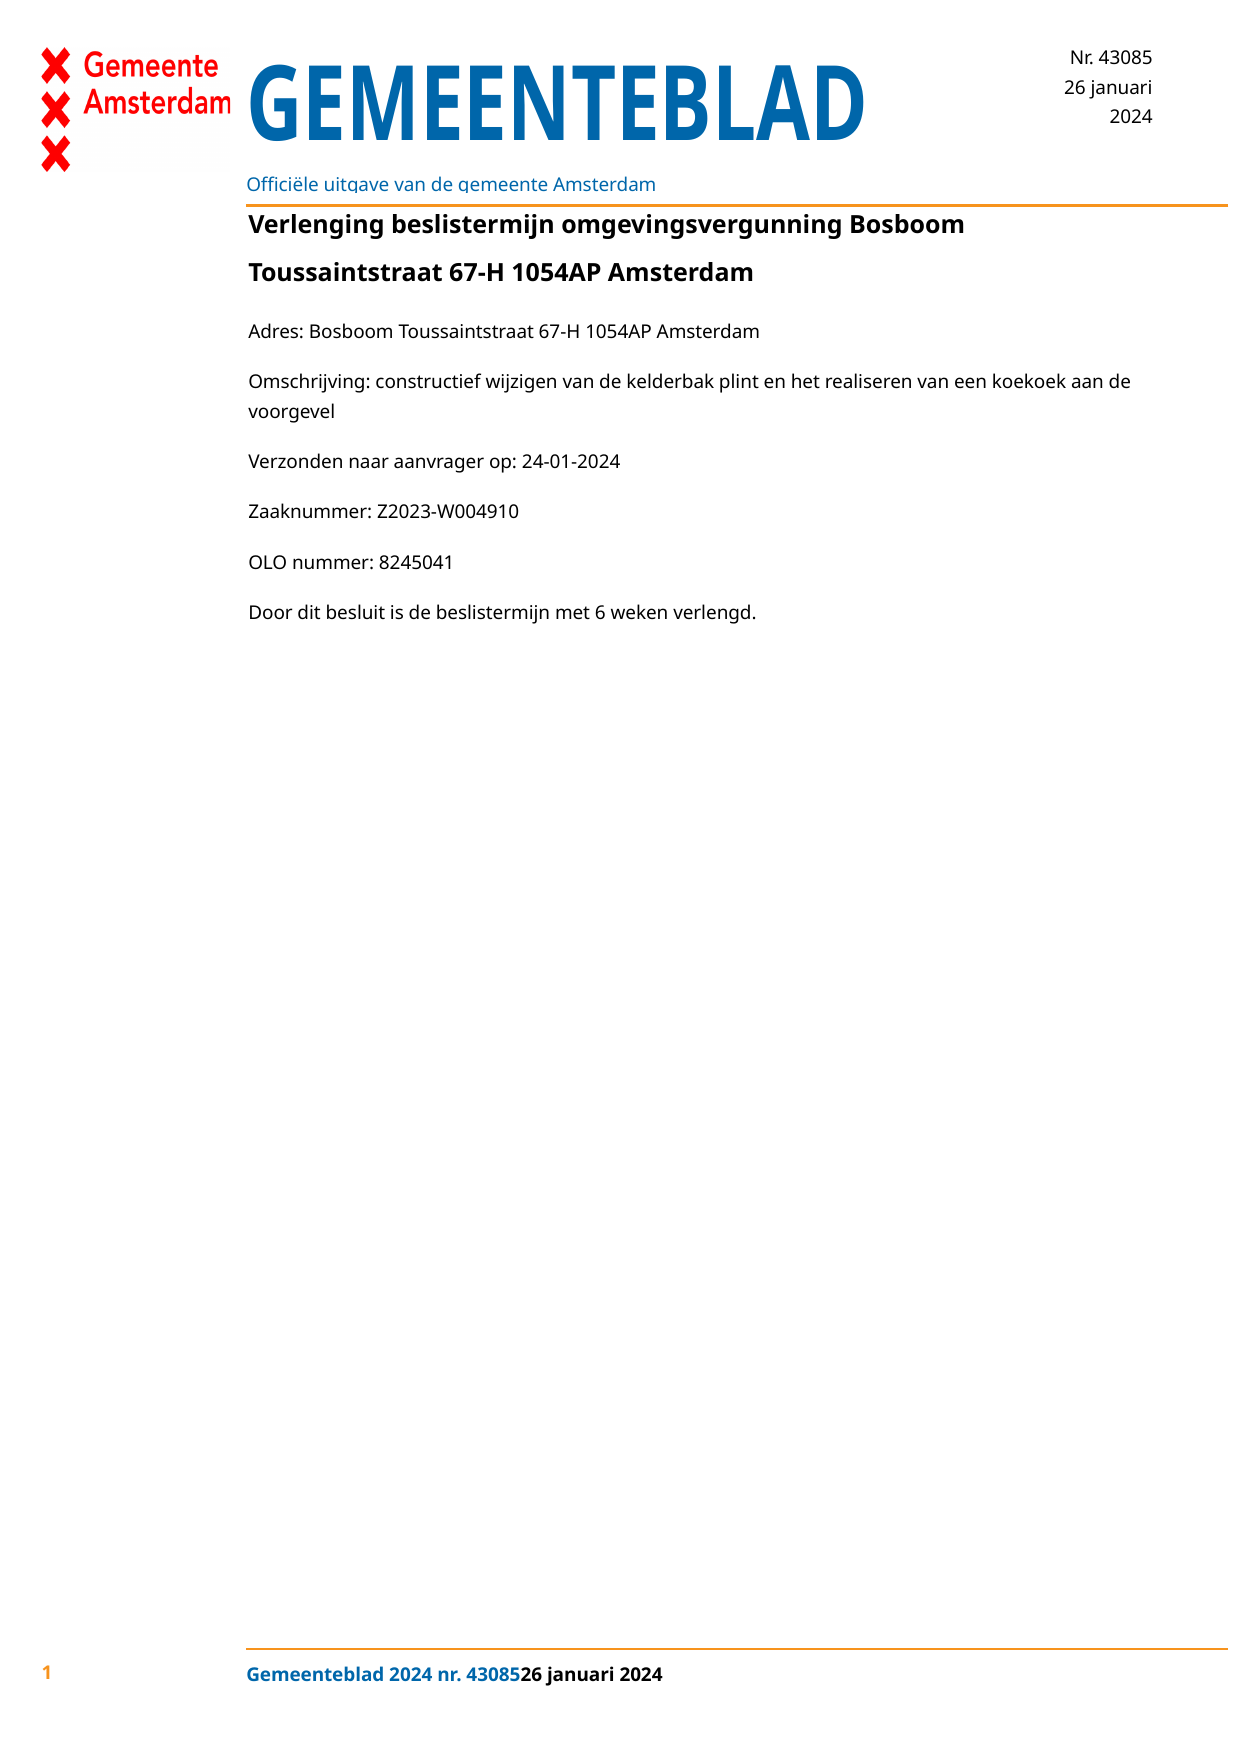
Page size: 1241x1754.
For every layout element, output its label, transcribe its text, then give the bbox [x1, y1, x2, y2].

text Zaaknummer: Z2023-W004910 [248, 499, 1152, 524]
text Verlenging beslistermijn omgevingsvergunning Bosboom Toussaintstraat 67-H 1054AP Amsterdam [248, 207, 1152, 288]
text Omschrijving: constructief wijzigen van de kelderbak plint en het realiseren van een koekoek aan de voorgevel [248, 368, 1152, 424]
text Adres: Bosboom Toussaintstraat 67-H 1054AP Amsterdam [248, 318, 1152, 344]
text Verzonden naar aanvrager op: 24-01-2024 [248, 448, 1152, 474]
text OLO nummer: 8245041 [248, 549, 1152, 575]
text Door dit besluit is de beslistermijn met 6 weken verlengd. [248, 599, 1152, 625]
picture [41, 47, 231, 172]
